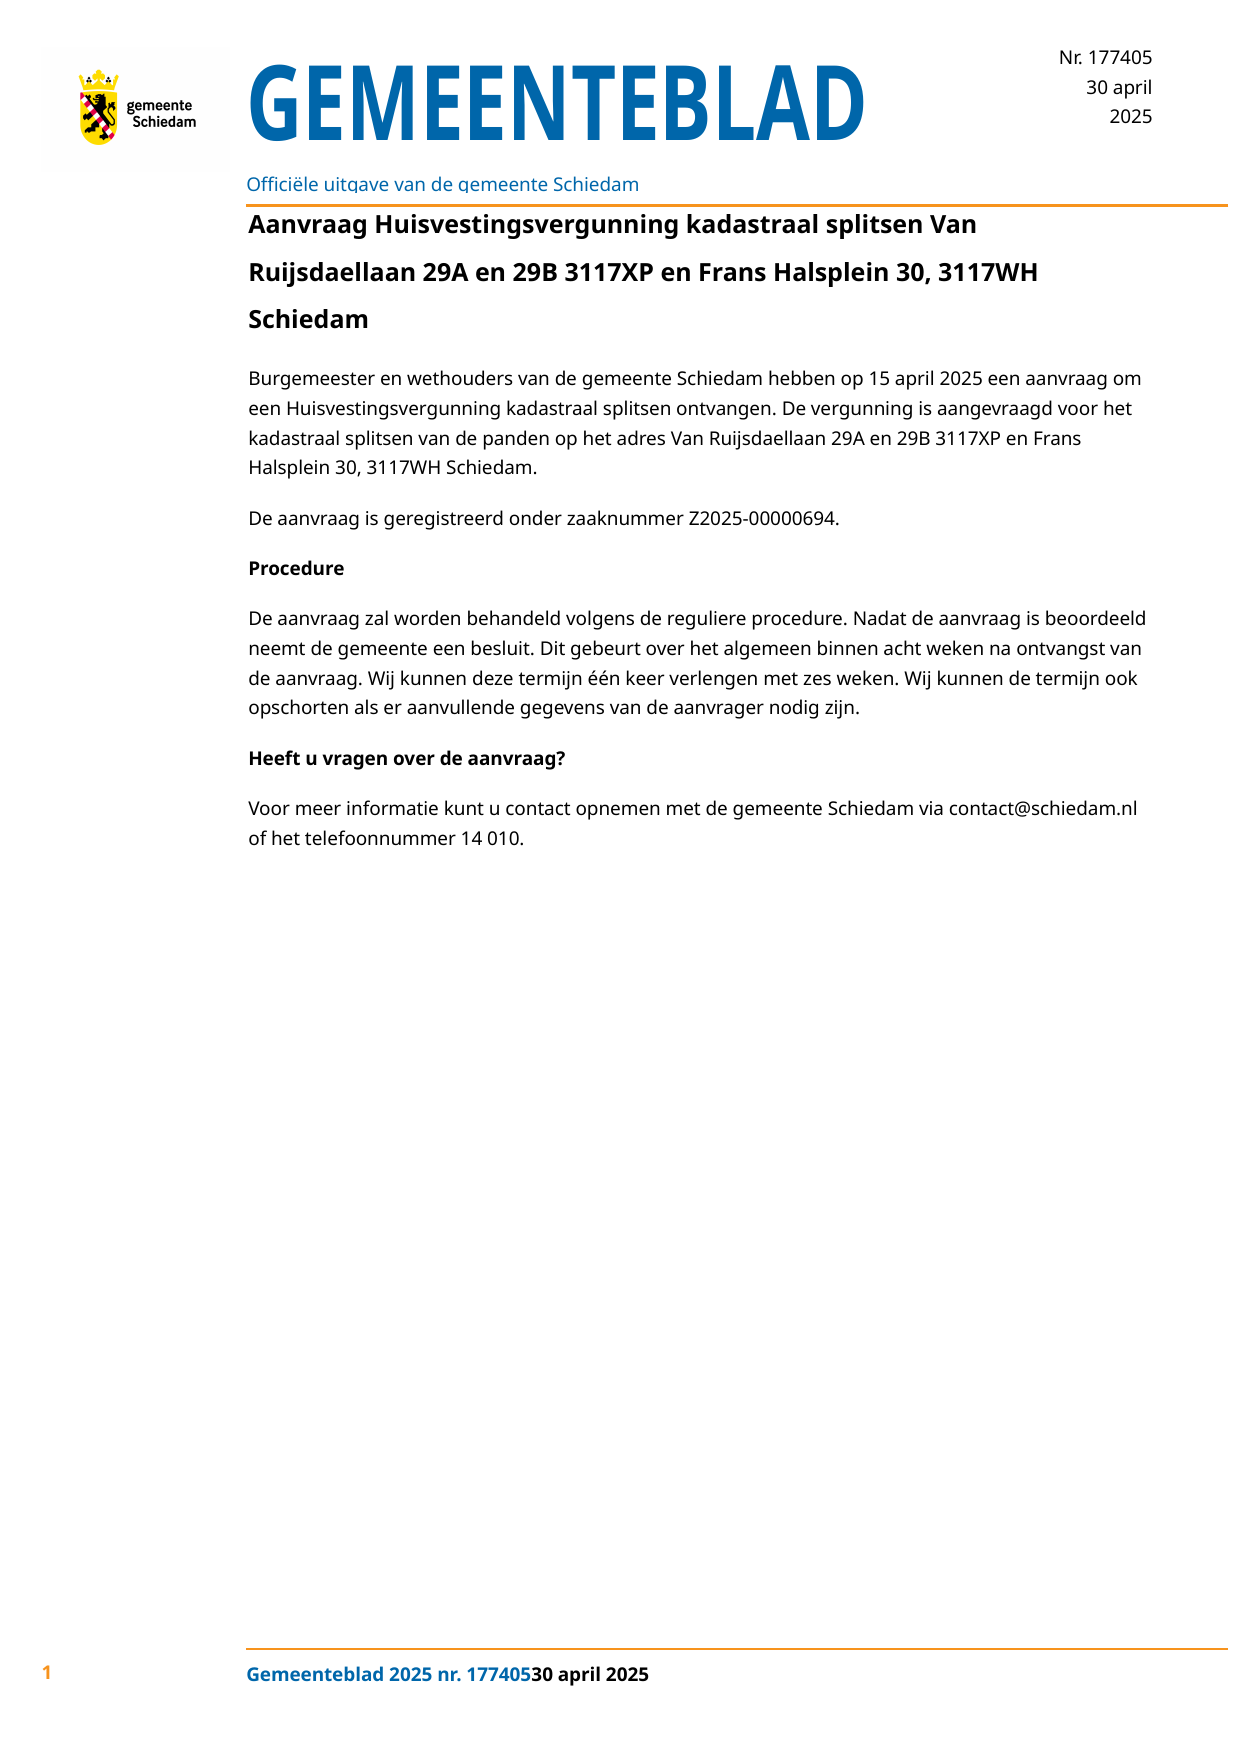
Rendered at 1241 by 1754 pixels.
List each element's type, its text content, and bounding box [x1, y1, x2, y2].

text Voor meer informatie kunt u contact opnemen met de gemeente Schiedam via contact@schiedam.nl of het telefoonnummer 14 010. [248, 795, 1152, 850]
text De aanvraag is geregistreerd onder zaaknummer Z2025-00000694. [248, 505, 1152, 530]
text Procedure [248, 555, 1152, 581]
picture [41, 47, 231, 172]
text Aanvraag Huisvestingsvergunning kadastraal splitsen Van Ruijsdaellaan 29A en 29B 3117XP en Frans Halsplein 30, 3117WH Schiedam [248, 207, 1152, 336]
text Burgemeester en wethouders van de gemeente Schiedam hebben op 15 april 2025 een aanvraag om een Huisvestingsvergunning kadastraal splitsen ontvangen. De vergunning is aangevraagd voor het kadastraal splitsen van de panden op het adres Van Ruijsdaellaan 29A en 29B 3117XP en Frans Halsplein 30, 3117WH Schiedam. [248, 366, 1152, 480]
text Heeft u vragen over de aanvraag? [248, 745, 1152, 770]
text De aanvraag zal worden behandeld volgens de reguliere procedure. Nadat de aanvraag is beoordeeld neemt de gemeente een besluit. Dit gebeurt over het algemeen binnen acht weken na ontvangst van de aanvraag. Wij kunnen deze termijn één keer verlengen met zes weken. Wij kunnen de termijn ook opschorten als er aanvullende gegevens van de aanvrager nodig zijn. [248, 606, 1152, 720]
